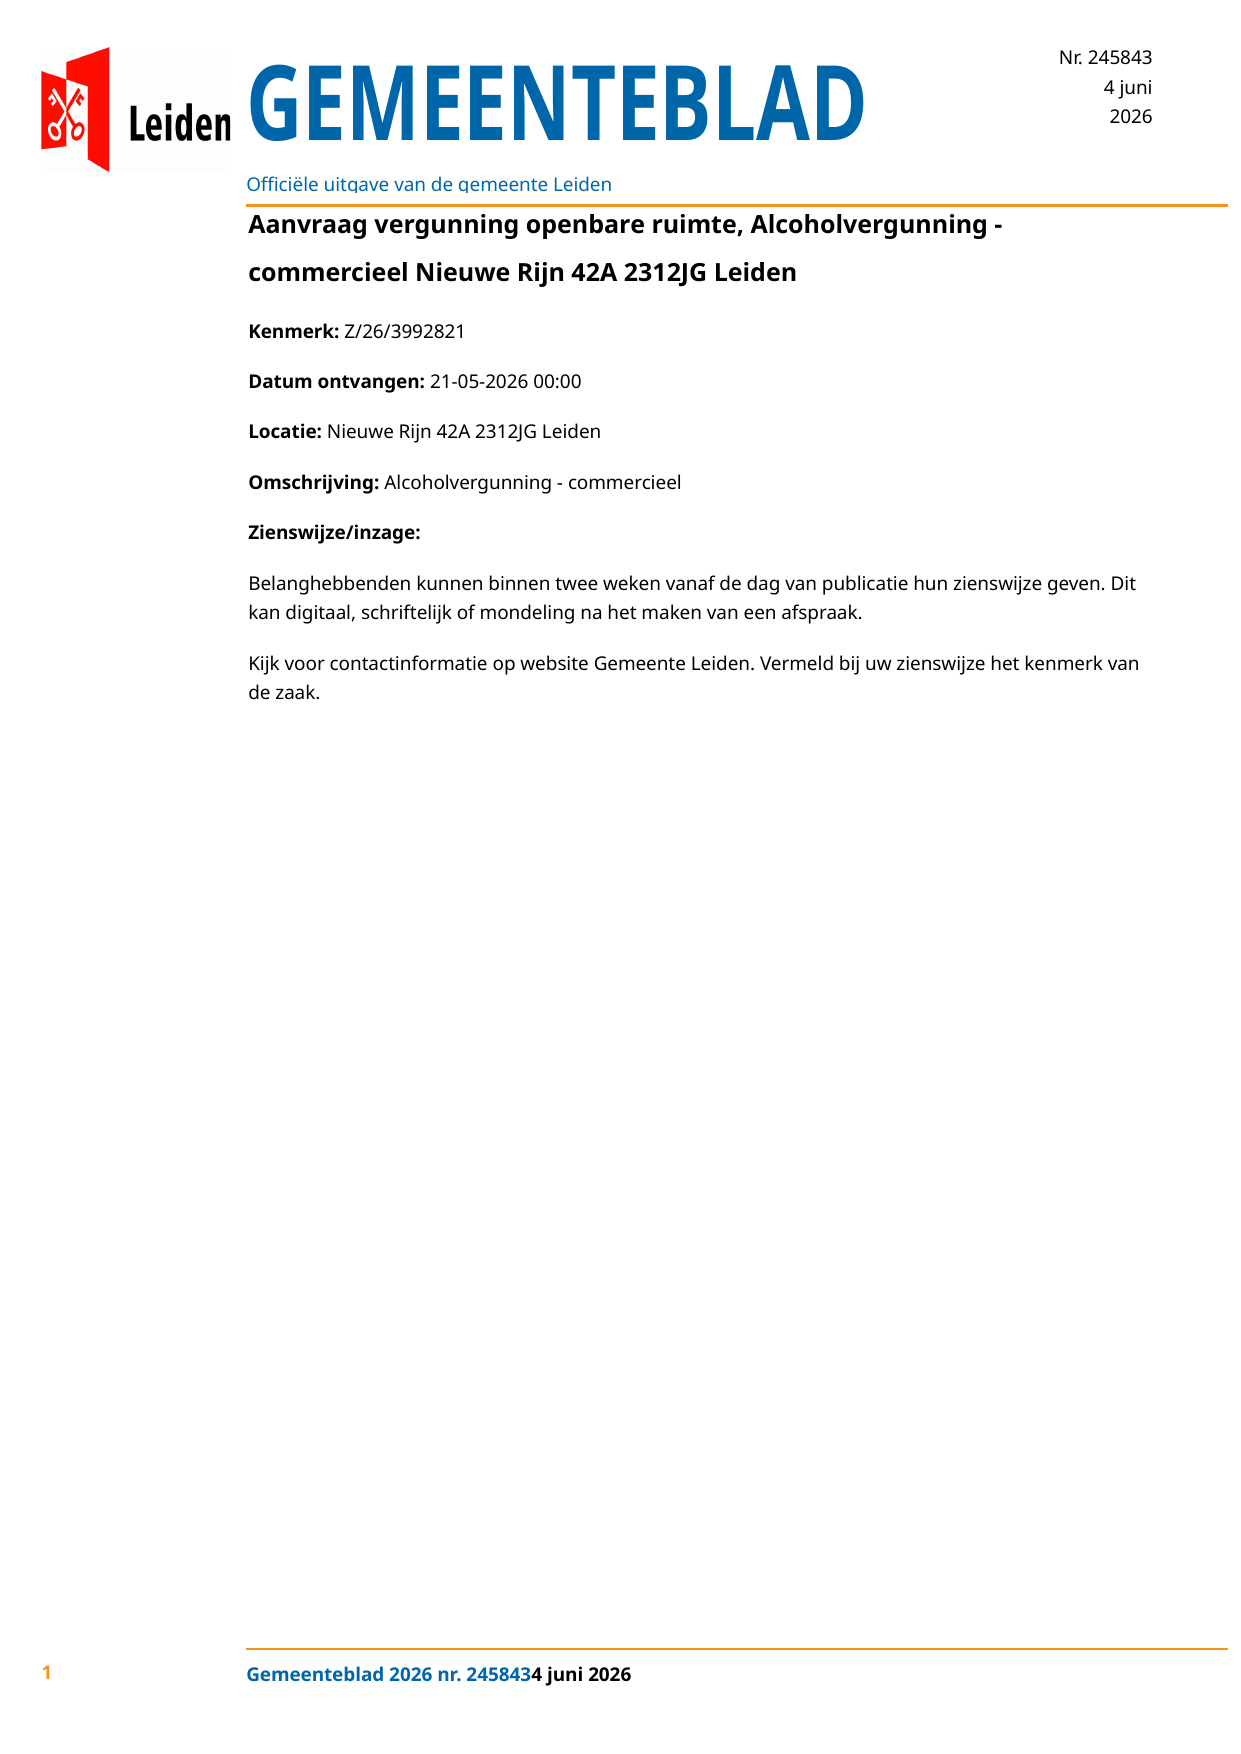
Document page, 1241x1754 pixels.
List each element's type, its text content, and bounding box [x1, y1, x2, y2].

text Kenmerk: Z/26/3992821 [248, 318, 1152, 344]
text Aanvraag vergunning openbare ruimte, Alcoholvergunning - commercieel Nieuwe Rijn 42A 2312JG Leiden [248, 207, 1152, 288]
picture [41, 47, 231, 172]
text Kijk voor contactinformatie op website Gemeente Leiden. Vermeld bij uw zienswijze het kenmerk van de zaak. [248, 650, 1152, 705]
text Datum ontvangen: 21-05-2026 00:00 [248, 368, 1152, 394]
text Zienswijze/inzage: [248, 519, 1152, 545]
text Belanghebbenden kunnen binnen twee weken vanaf de dag van publicatie hun zienswijze geven. Dit kan digitaal, schriftelijk of mondeling na het maken van een afspraak. [248, 570, 1152, 625]
text Locatie: Nieuwe Rijn 42A 2312JG Leiden [248, 419, 1152, 444]
text Omschrijving: Alcoholvergunning - commercieel [248, 469, 1152, 495]
